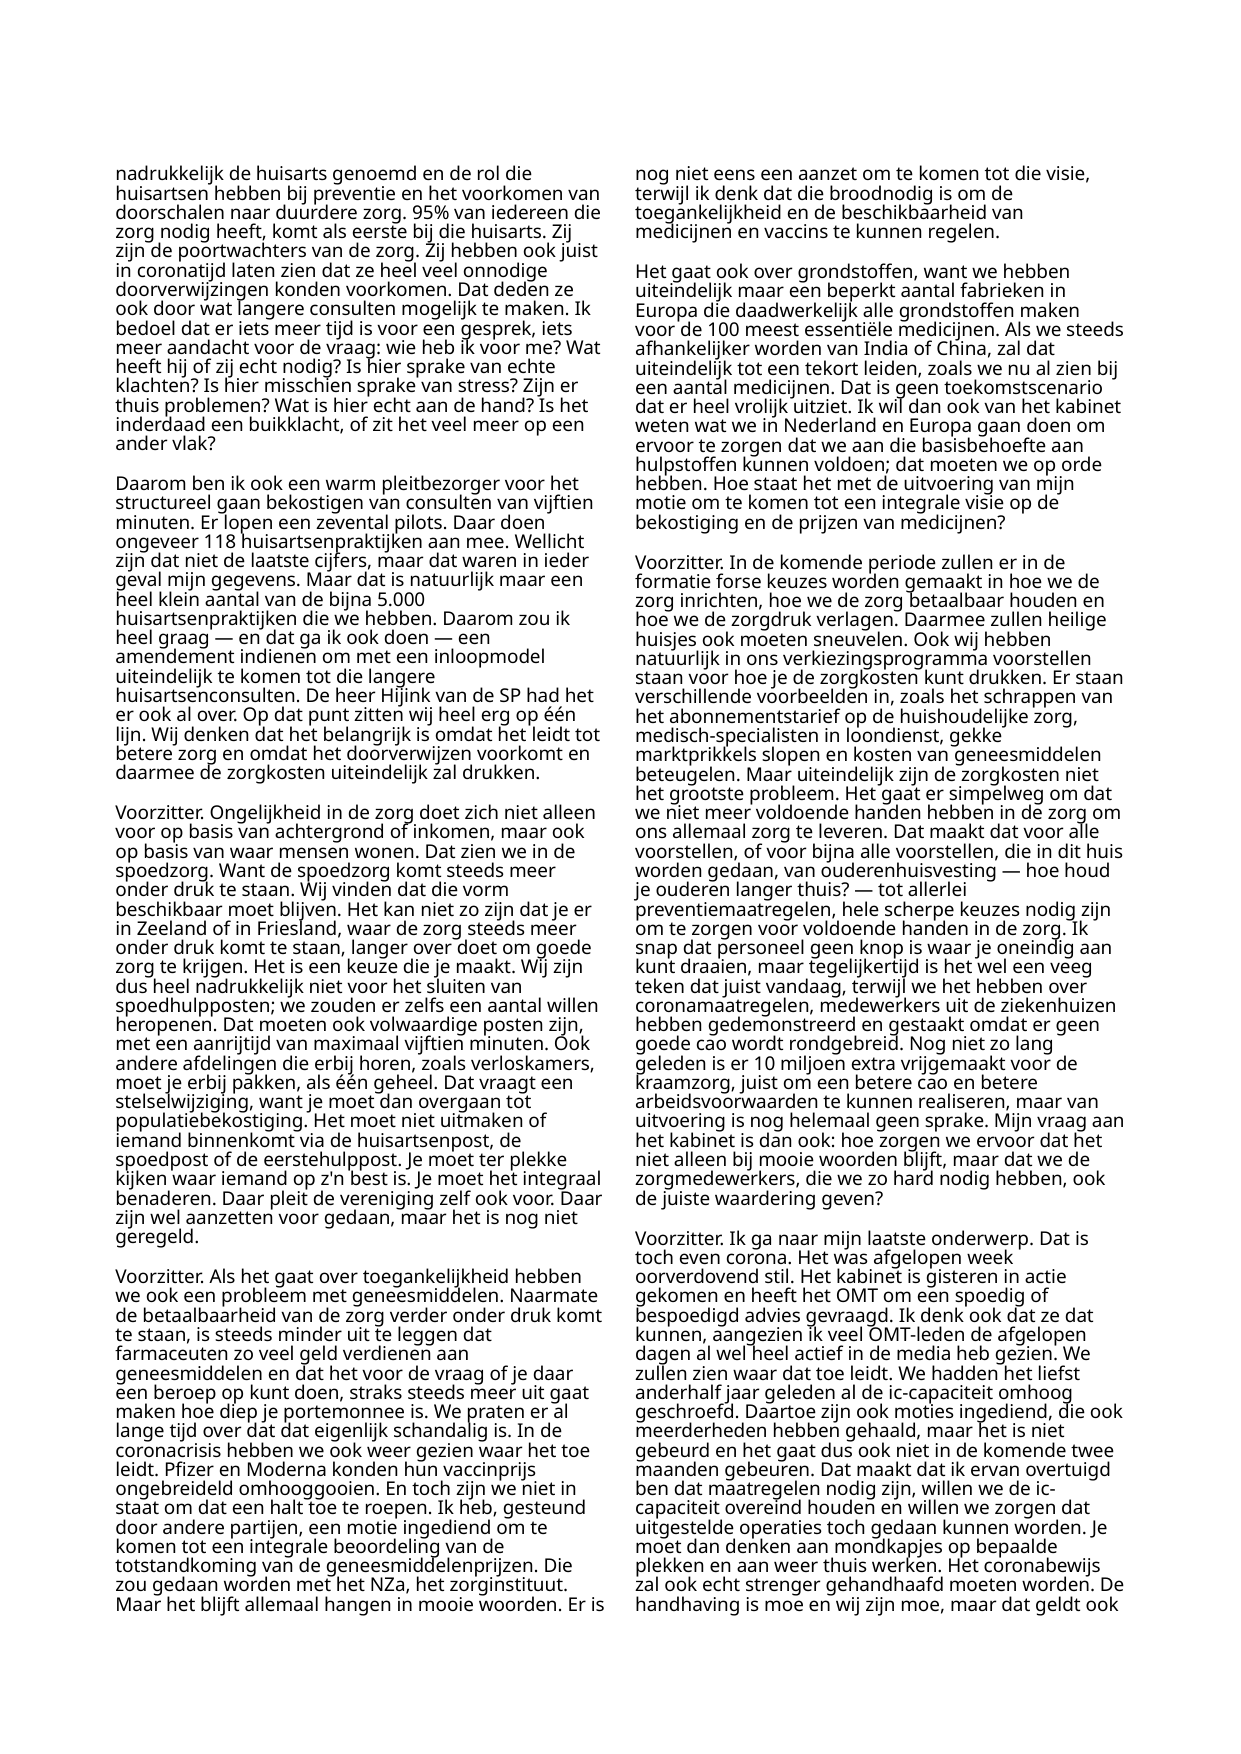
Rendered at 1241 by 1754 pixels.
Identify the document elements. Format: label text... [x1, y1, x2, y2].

text Voorzitter. Ongelijkheid in de zorg doet zich niet alleen voor op basis van achtergrond of inkomen, maar ook op basis van waar mensen wonen. Dat zien we in de spoedzorg. Want de spoedzorg komt steeds meer onder druk te staan. Wij vinden dat die vorm beschikbaar moet blijven. Het kan niet zo zijn dat je er in Zeeland of in Friesland, waar de zorg steeds meer onder druk komt te staan, langer over doet om goede zorg te krijgen. Het is een keuze die je maakt. Wij zijn dus heel nadrukkelijk niet voor het sluiten van spoedhulpposten; we zouden er zelfs een aantal willen heropenen. Dat moeten ook volwaardige posten zijn, met een aanrijtijd van maximaal vijftien minuten. Ook andere afdelingen die erbij horen, zoals verloskamers, moet je erbij pakken, als één geheel. Dat vraagt een stelselwijziging, want je moet dan overgaan tot populatiebekostiging. Het moet niet uitmaken of iemand binnenkomt via de huisartsenpost, de spoedpost of de eerstehulppost. Je moet ter plekke kijken waar iemand op z'n best is. Je moet het integraal benaderen. Daar pleit de vereniging zelf ook voor. Daar zijn wel aanzetten voor gedaan, maar het is nog niet geregeld. [115, 804, 605, 1247]
text Voorzitter. Ik ga naar mijn laatste onderwerp. Dat is toch even corona. Het was afgelopen week oorverdovend stil. Het kabinet is gisteren in actie gekomen en heeft het OMT om een spoedig of bespoedigd advies gevraagd. Ik denk ook dat ze dat kunnen, aangezien ik veel OMT-leden de afgelopen dagen al wel heel actief in de media heb gezien. We zullen zien waar dat toe leidt. We hadden het liefst anderhalf jaar geleden al de ic-capaciteit omhoog geschroefd. Daartoe zijn ook moties ingediend, die ook meerderheden hebben gehaald, maar het is niet gebeurd en het gaat dus ook niet in de komende twee maanden gebeuren. Dat maakt dat ik ervan overtuigd ben dat maatregelen nodig zijn, willen we de ic-capaciteit overeind houden en willen we zorgen dat uitgestelde operaties toch gedaan kunnen worden. Je moet dan denken aan mondkapjes op bepaalde plekken en aan weer thuis werken. Het coronabewijs zal ook echt strenger gehandhaafd moeten worden. De handhaving is moe en wij zijn moe, maar dat geldt ook [635, 1229, 1125, 1615]
text Daarom ben ik ook een warm pleitbezorger voor het structureel gaan bekostigen van consulten van vijftien minuten. Er lopen een zevental pilots. Daar doen ongeveer 118 huisartsenpraktijken aan mee. Wellicht zijn dat niet de laatste cijfers, maar dat waren in ieder geval mijn gegevens. Maar dat is natuurlijk maar een heel klein aantal van de bijna 5.000 huisartsenpraktijken die we hebben. Daarom zou ik heel graag — en dat ga ik ook doen — een amendement indienen om met een inloopmodel uiteindelijk te komen tot die langere huisartsenconsulten. De heer Hijink van de SP had het er ook al over. Op dat punt zitten wij heel erg op één lijn. Wij denken dat het belangrijk is omdat het leidt tot betere zorg en omdat het doorverwijzen voorkomt en daarmee de zorgkosten uiteindelijk zal drukken. [115, 475, 605, 783]
text Voorzitter. In de komende periode zullen er in de formatie forse keuzes worden gemaakt in hoe we de zorg inrichten, hoe we de zorg betaalbaar houden en hoe we de zorgdruk verlagen. Daarmee zullen heilige huisjes ook moeten sneuvelen. Ook wij hebben natuurlijk in ons verkiezingsprogramma voorstellen staan voor hoe je de zorgkosten kunt drukken. Er staan verschillende voorbeelden in, zoals het schrappen van het abonnementstarief op de huishoudelijke zorg, medisch-specialisten in loondienst, gekke marktprikkels slopen en kosten van geneesmiddelen beteugelen. Maar uiteindelijk zijn de zorgkosten niet het grootste probleem. Het gaat er simpelweg om dat we niet meer voldoende handen hebben in de zorg om ons allemaal zorg te leveren. Dat maakt dat voor alle voorstellen, of voor bijna alle voorstellen, die in dit huis worden gedaan, van ouderenhuisvesting — hoe houd je ouderen langer thuis? — tot allerlei preventiemaatregelen, hele scherpe keuzes nodig zijn om te zorgen voor voldoende handen in de zorg. Ik snap dat personeel geen knop is waar je oneindig aan kunt draaien, maar tegelijkertijd is het wel een veeg teken dat juist vandaag, terwijl we het hebben over coronamaatregelen, medewerkers uit de ziekenhuizen hebben gedemonstreerd en gestaakt omdat er geen goede cao wordt rondgebreid. Nog niet zo lang geleden is er 10 miljoen extra vrijgemaakt voor de kraamzorg, juist om een betere cao en betere arbeidsvoorwaarden te kunnen realiseren, maar van uitvoering is nog helemaal geen sprake. Mijn vraag aan het kabinet is dan ook: hoe zorgen we ervoor dat het niet alleen bij mooie woorden blijft, maar dat we de zorgmedewerkers, die we zo hard nodig hebben, ook de juiste waardering geven? [635, 554, 1125, 1209]
text nadrukkelijk de huisarts genoemd en de rol die huisartsen hebben bij preventie en het voorkomen van doorschalen naar duurdere zorg. 95% van iedereen die zorg nodig heeft, komt als eerste bij die huisarts. Zij zijn de poortwachters van de zorg. Zij hebben ook juist in coronatijd laten zien dat ze heel veel onnodige doorverwijzingen konden voorkomen. Dat deden ze ook door wat langere consulten mogelijk te maken. Ik bedoel dat er iets meer tijd is voor een gesprek, iets meer aandacht voor de vraag: wie heb ik voor me? Wat heeft hij of zij echt nodig? Is hier sprake van echte klachten? Is hier misschien sprake van stress? Zijn er thuis problemen? Wat is hier echt aan de hand? Is het inderdaad een buikklacht, of zit het veel meer op een ander vlak? [115, 165, 605, 454]
text Voorzitter. Als het gaat over toegankelijkheid hebben we ook een probleem met geneesmiddelen. Naarmate de betaalbaarheid van de zorg verder onder druk komt te staan, is steeds minder uit te leggen dat farmaceuten zo veel geld verdienen aan geneesmiddelen en dat het voor de vraag of je daar een beroep op kunt doen, straks steeds meer uit gaat maken hoe diep je portemonnee is. We praten er al lange tijd over dat dat eigenlijk schandalig is. In de coronacrisis hebben we ook weer gezien waar het toe leidt. Pfizer en Moderna konden hun vaccinprijs ongebreideld omhooggooien. En toch zijn we niet in staat om dat een halt toe te roepen. Ik heb, gesteund door andere partijen, een motie ingediend om te komen tot een integrale beoordeling van de totstandkoming van de geneesmiddelenprijzen. Die zou gedaan worden met het NZa, het zorginstituut. Maar het blijft allemaal hangen in mooie woorden. Er is [115, 1268, 605, 1615]
text nog niet eens een aanzet om te komen tot die visie, terwijl ik denk dat die broodnodig is om de toegankelijkheid en de beschikbaarheid van medicijnen en vaccins te kunnen regelen. [635, 165, 1125, 242]
text Het gaat ook over grondstoffen, want we hebben uiteindelijk maar een beperkt aantal fabrieken in Europa die daadwerkelijk alle grondstoffen maken voor de 100 meest essentiële medicijnen. Als we steeds afhankelijker worden van India of China, zal dat uiteindelijk tot een tekort leiden, zoals we nu al zien bij een aantal medicijnen. Dat is geen toekomstscenario dat er heel vrolijk uitziet. Ik wil dan ook van het kabinet weten wat we in Nederland en Europa gaan doen om ervoor te zorgen dat we aan die basisbehoefte aan hulpstoffen kunnen voldoen; dat moeten we op orde hebben. Hoe staat het met de uitvoering van mijn motie om te komen tot een integrale visie op de bekostiging en de prijzen van medicijnen? [635, 263, 1125, 533]
